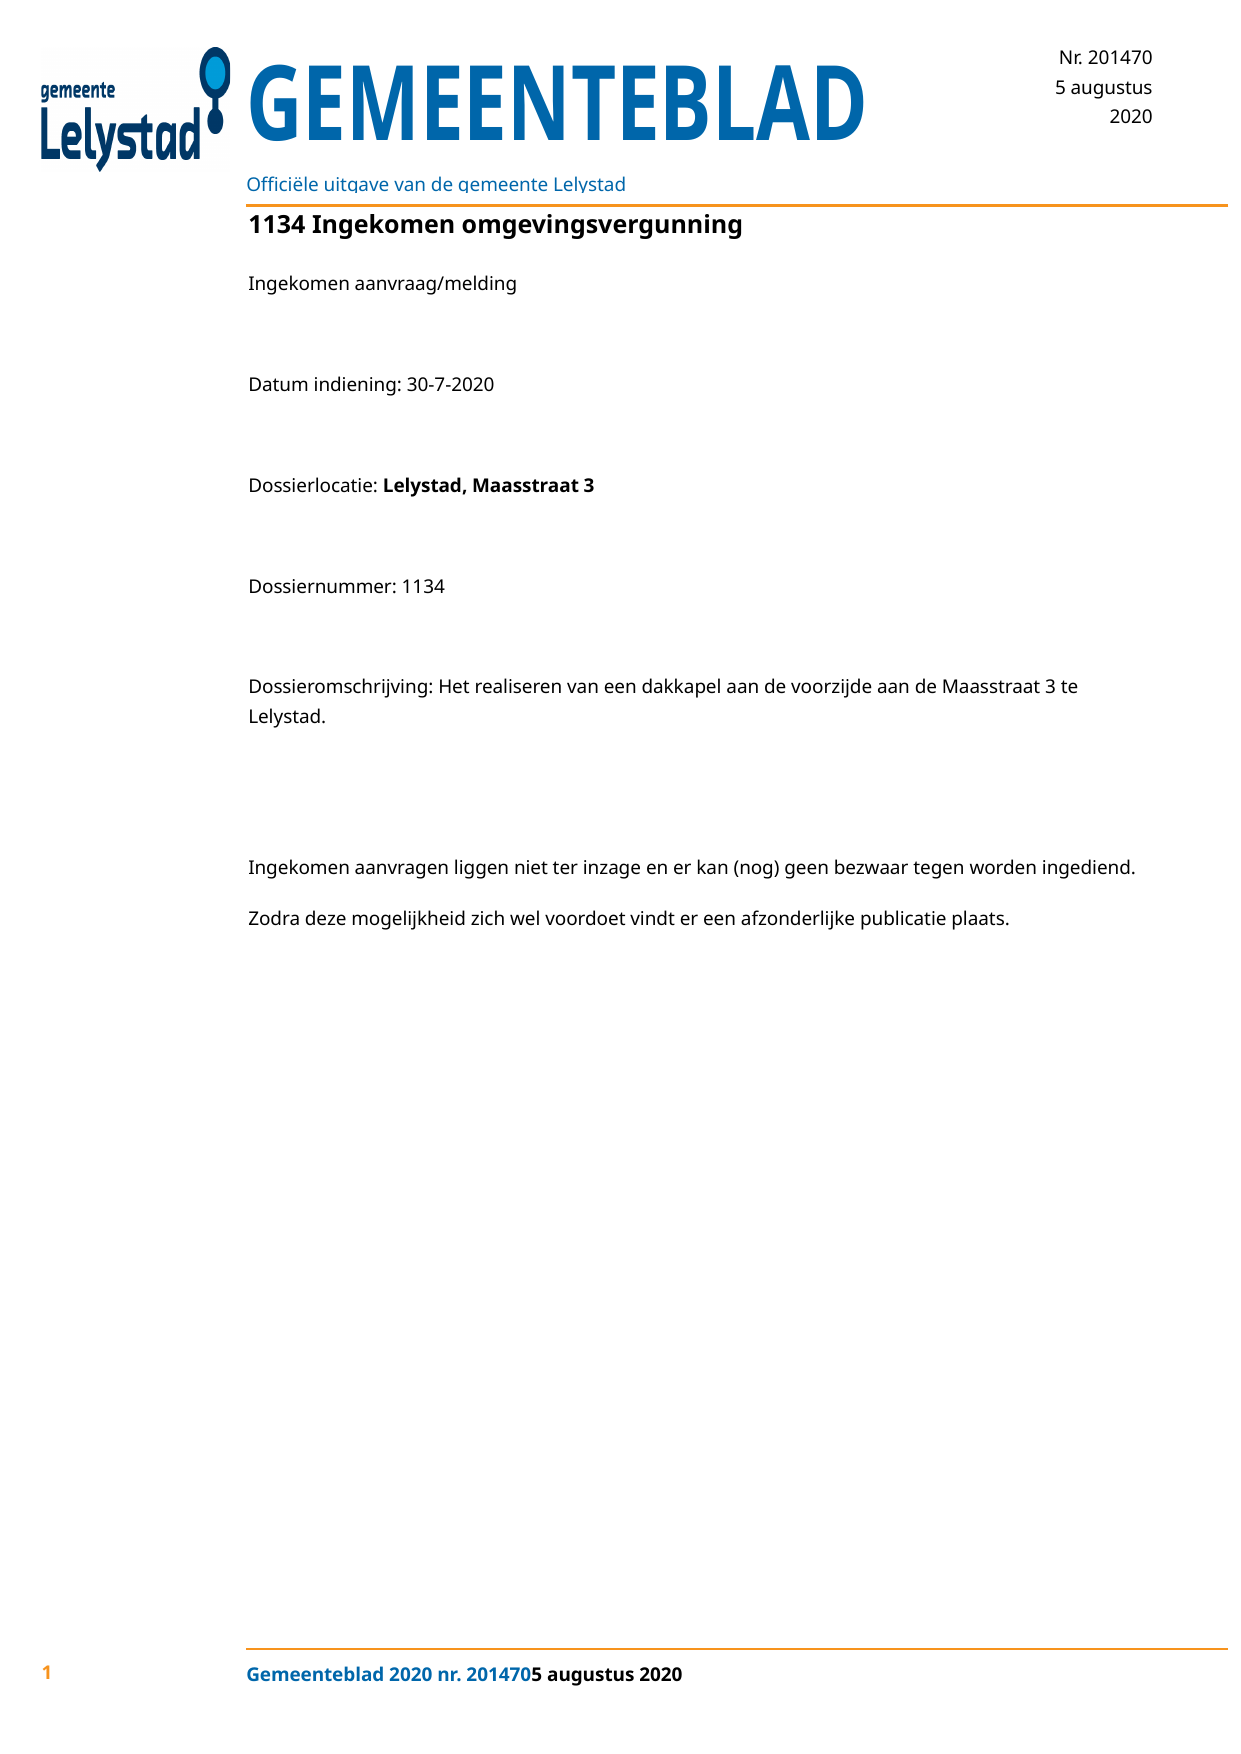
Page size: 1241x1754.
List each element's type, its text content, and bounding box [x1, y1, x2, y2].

text Datum indiening: 30-7-2020 [248, 371, 1152, 397]
text Ingekomen aanvraag/melding [248, 270, 1152, 296]
picture [41, 47, 231, 172]
text Dossieromschrijving: Het realiseren van een dakkapel aan de voorzijde aan de Maasstraat 3 te Lelystad. [248, 674, 1152, 729]
text 1134 Ingekomen omgevingsvergunning [248, 207, 1152, 241]
text Ingekomen aanvragen liggen niet ter inzage en er kan (nog) geen bezwaar tegen worden ingediend. [248, 854, 1152, 880]
text Zodra deze mogelijkheid zich wel voordoet vindt er een afzonderlijke publicatie plaats. [248, 905, 1152, 931]
text Dossierlocatie: Lelystad, Maasstraat 3 [248, 472, 1152, 498]
text Dossiernummer: 1134 [248, 573, 1152, 598]
